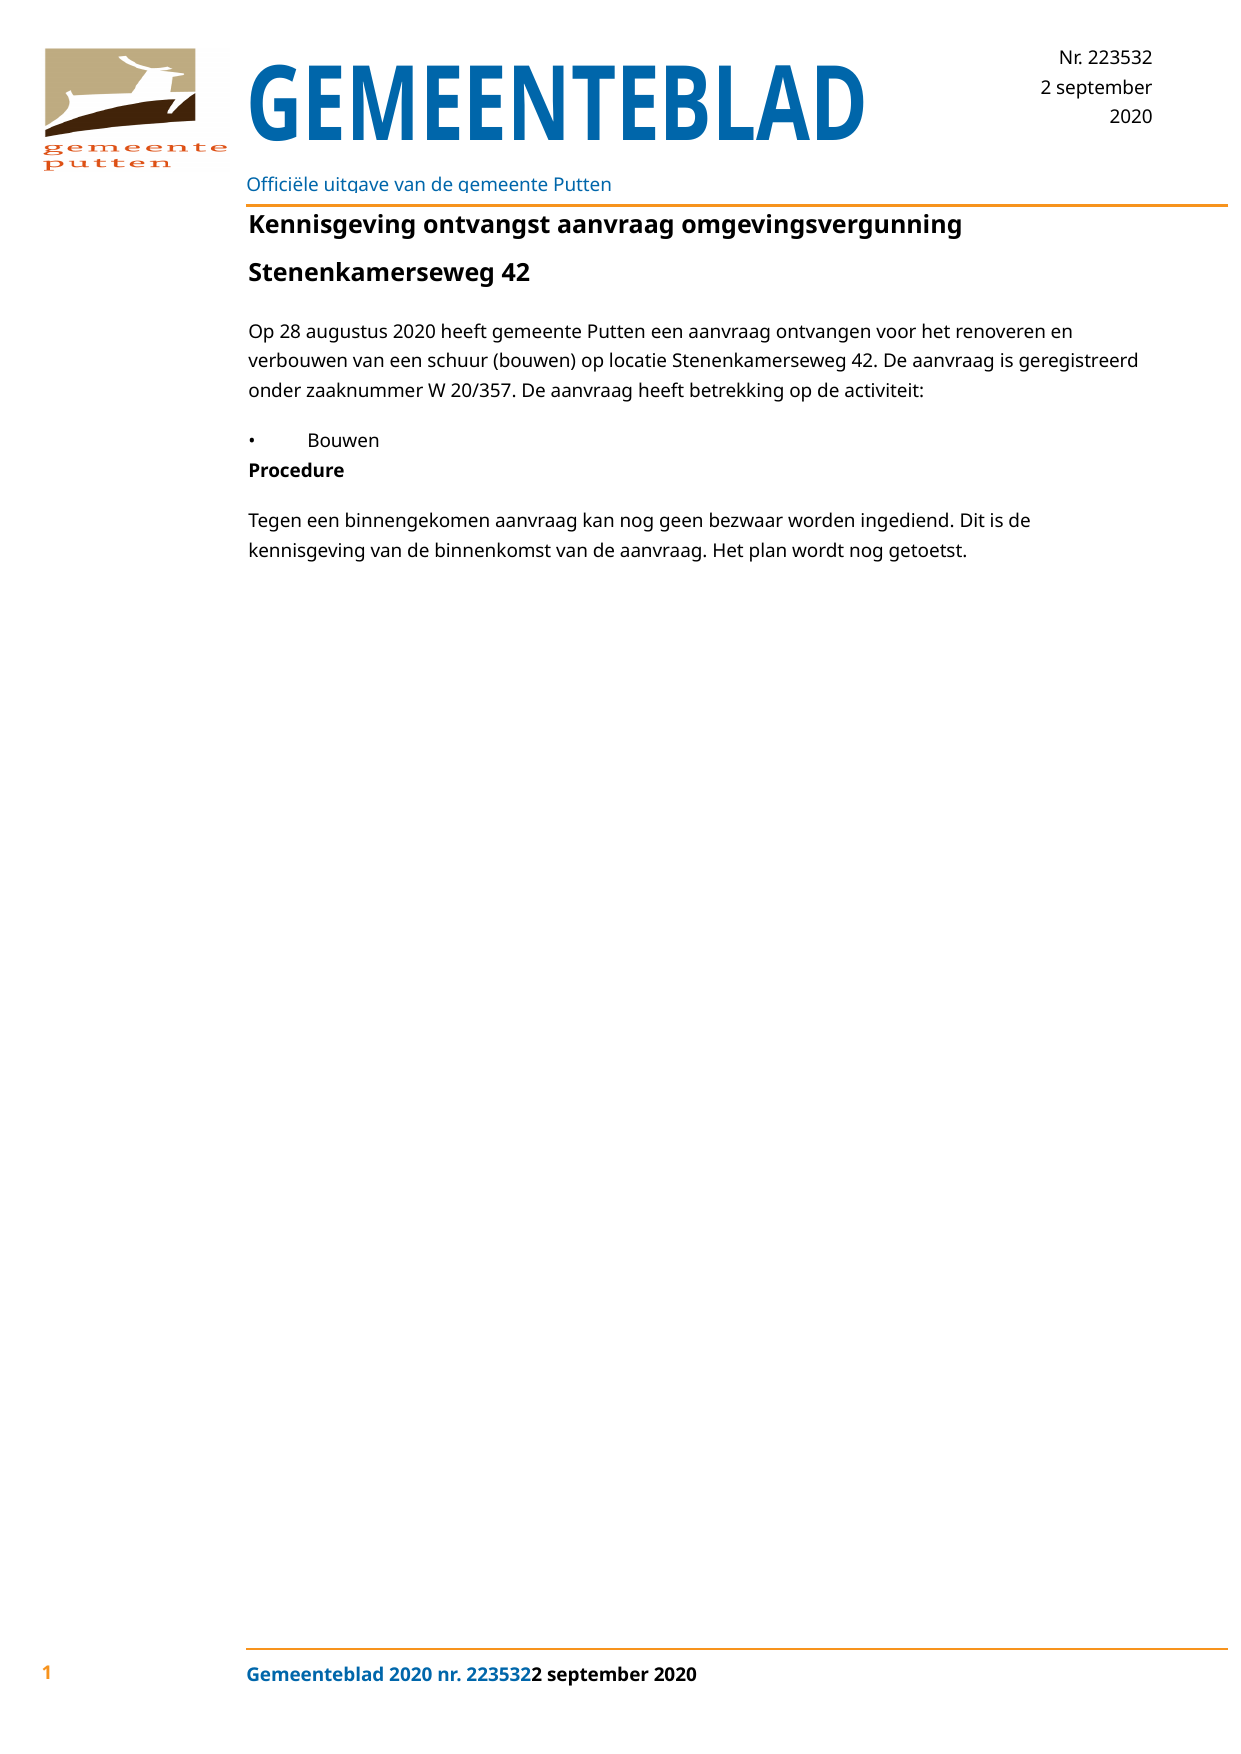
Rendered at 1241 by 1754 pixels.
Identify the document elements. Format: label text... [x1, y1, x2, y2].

text Tegen een binnengekomen aanvraag kan nog geen bezwaar worden ingediend. Dit is de kennisgeving van de binnenkomst van de aanvraag. Het plan wordt nog getoetst. [248, 507, 1152, 563]
text Procedure [248, 457, 1152, 483]
text Op 28 augustus 2020 heeft gemeente Putten een aanvraag ontvangen voor het renoveren en verbouwen van een schuur (bouwen) op locatie Stenenkamerseweg 42. De aanvraag is geregistreerd onder zaaknummer W 20/357. De aanvraag heeft betrekking op de activiteit: [248, 318, 1152, 403]
text Kennisgeving ontvangst aanvraag omgevingsvergunning Stenenkamerseweg 42 [248, 207, 1152, 288]
picture [41, 47, 231, 172]
list Bouwen [248, 427, 1152, 453]
